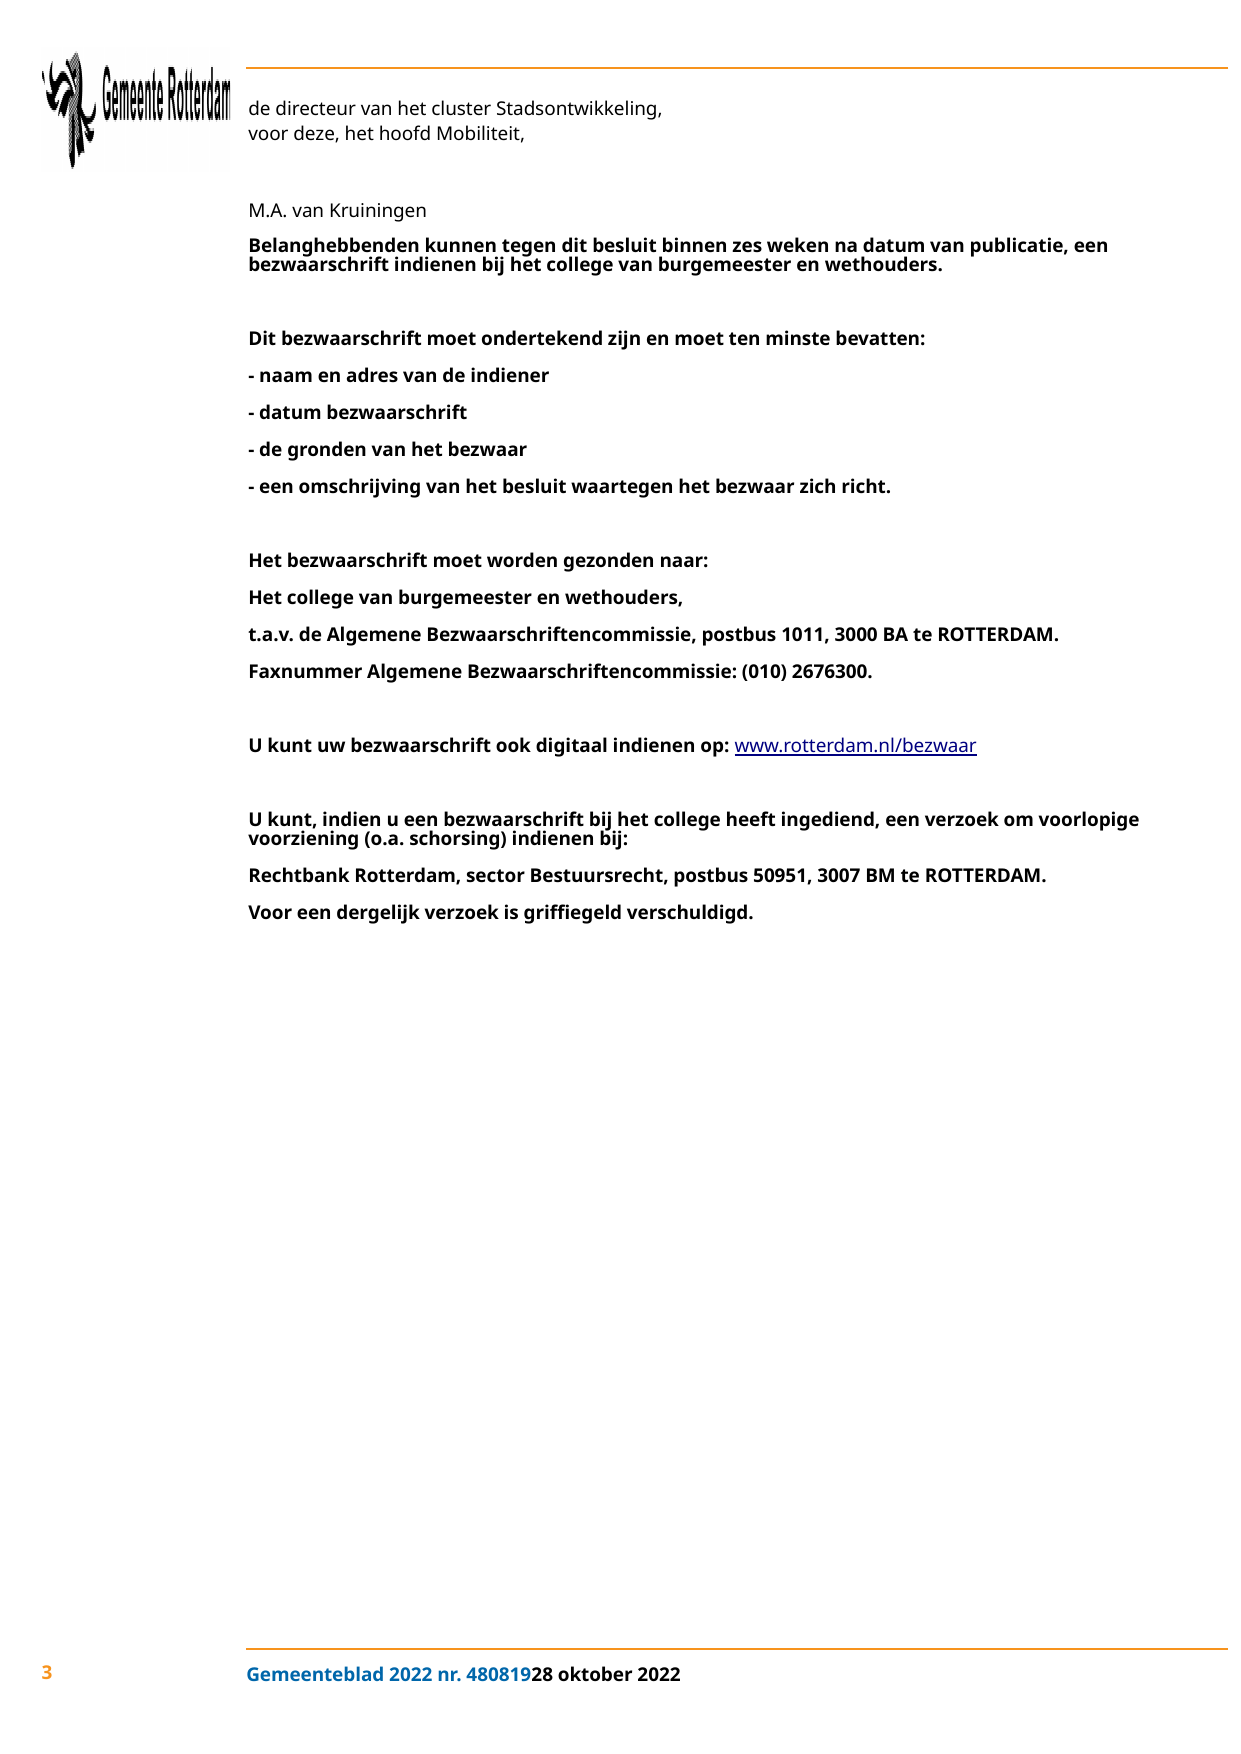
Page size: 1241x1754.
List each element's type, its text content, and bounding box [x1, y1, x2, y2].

picture [41, 47, 231, 172]
text M.A. van Kruiningen [248, 198, 1152, 223]
text Voor een dergelijk verzoek is griffiegeld verschuldigd. [248, 904, 1152, 923]
text U kunt, indien u een bezwaarschrift bij het college heeft ingediend, een verzoek om voorlopige voorziening (o.a. schorsing) indienen bij: [248, 811, 1152, 849]
text t.a.v. de Algemene Bezwaarschriftencommissie, postbus 1011, 3000 BA te ROTTERDAM. [248, 626, 1152, 645]
text voor deze, het hoofd Mobiliteit, [248, 121, 1152, 146]
text - datum bezwaarschrift [248, 404, 1152, 423]
text Rechtbank Rotterdam, sector Bestuursrecht, postbus 50951, 3007 BM te ROTTERDAM. [248, 867, 1152, 887]
text Belanghebbenden kunnen tegen dit besluit binnen zes weken na datum van publicatie, een bezwaarschrift indienen bij het college van burgemeester en wethouders. [248, 237, 1152, 276]
text Faxnummer Algemene Bezwaarschriftencommissie: (010) 2676300. [248, 663, 1152, 682]
text Dit bezwaarschrift moet ondertekend zijn en moet ten minste bevatten: [248, 330, 1152, 349]
text - de gronden van het bezwaar [248, 441, 1152, 461]
text - een omschrijving van het besluit waartegen het bezwaar zich richt. [248, 478, 1152, 497]
text - naam en adres van de indiener [248, 367, 1152, 387]
text de directeur van het cluster Stadsontwikkeling, [248, 95, 1152, 121]
text Het college van burgemeester en wethouders, [248, 589, 1152, 608]
text Het bezwaarschrift moet worden gezonden naar: [248, 552, 1152, 571]
text U kunt uw bezwaarschrift ook digitaal indienen op: www.rotterdam.nl/bezwaar [248, 737, 1152, 756]
